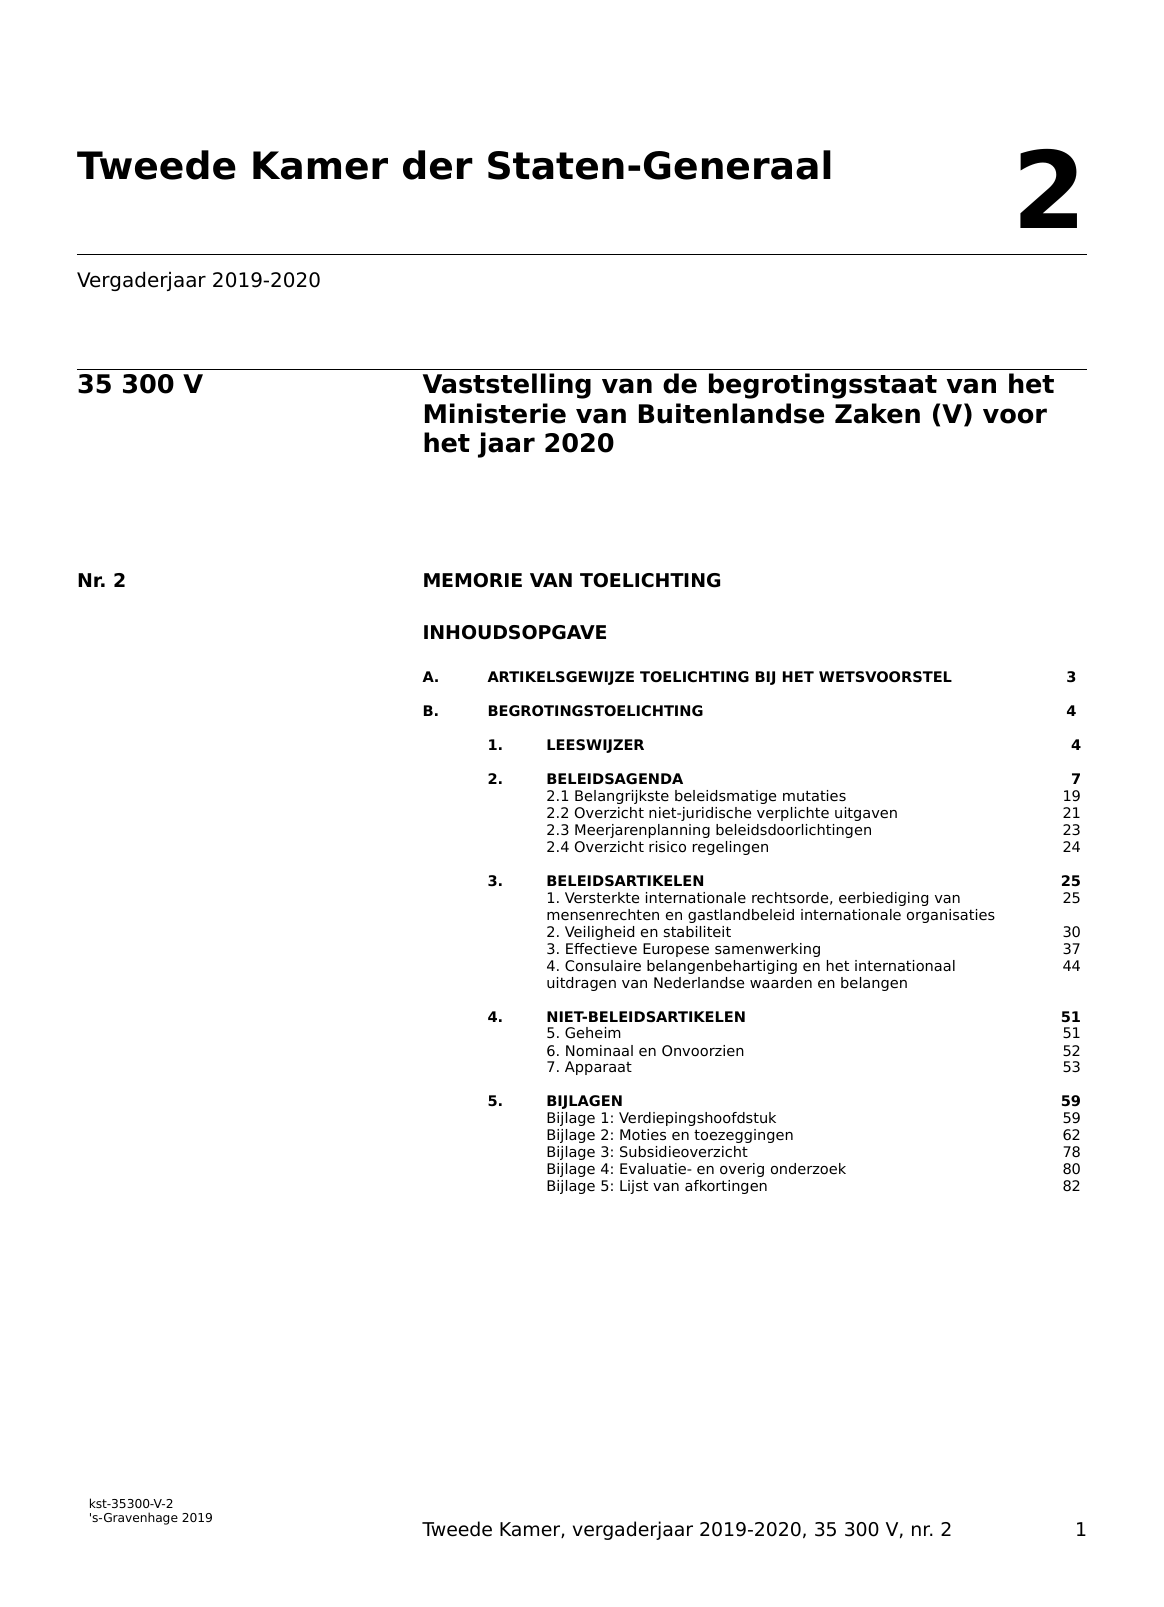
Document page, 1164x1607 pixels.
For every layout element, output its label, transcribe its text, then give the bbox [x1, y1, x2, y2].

table_cell 7 [1013, 771, 1087, 788]
table_cell [1013, 686, 1087, 703]
table_cell [422, 822, 481, 839]
table_cell 51 [1013, 1009, 1087, 1025]
table_cell [540, 856, 1013, 873]
table_cell [422, 856, 481, 873]
table_cell 7. Apparaat [540, 1059, 1013, 1076]
table_cell 82 [1013, 1178, 1087, 1195]
table_cell 59 [1013, 1110, 1087, 1127]
table_cell 19 [1013, 788, 1087, 805]
table_cell [422, 754, 481, 771]
table_cell [481, 1043, 540, 1059]
table_cell 30 [1013, 924, 1087, 941]
table_cell [422, 788, 481, 805]
table_cell [481, 1127, 540, 1144]
table_cell BIJLAGEN [540, 1093, 1013, 1110]
table_cell [540, 754, 1013, 771]
table_cell 80 [1013, 1161, 1087, 1178]
table_header Tweede Kamer der Staten-Generaal [77, 130, 886, 254]
table_cell 4. Consulaire belangenbehartiging en het internationaal uitdragen van Nederlandse waarden en belangen [540, 958, 1013, 991]
table_cell [1013, 1076, 1087, 1093]
table_cell [481, 1144, 540, 1161]
table_cell [481, 958, 540, 991]
table_cell [1013, 856, 1087, 873]
table_cell [481, 1076, 540, 1093]
table_cell [422, 1110, 481, 1127]
table_cell [481, 890, 540, 923]
table_cell 53 [1013, 1059, 1087, 1076]
table_cell [540, 1076, 1013, 1093]
table_cell [422, 1093, 481, 1110]
table_cell 4 [1013, 703, 1087, 720]
table_cell [540, 686, 1013, 703]
table_cell [422, 1178, 481, 1195]
subtitle INHOUDSOPGAVE [422, 622, 1087, 644]
table_cell [422, 771, 481, 788]
table_cell [422, 686, 481, 703]
table_cell 1. [481, 737, 540, 754]
table_cell 2.1 Belangrijkste beleidsmatige mutaties [540, 788, 1013, 805]
table_cell [481, 1025, 540, 1042]
table_cell [422, 1009, 481, 1025]
table_cell BELEIDSARTIKELEN [540, 873, 1013, 889]
table_cell B. [422, 703, 481, 720]
table_cell 3. Effectieve Europese samenwerking [540, 941, 1013, 957]
table_cell [422, 1144, 481, 1161]
table_cell [481, 941, 540, 957]
table_cell [422, 1025, 481, 1042]
table_cell 2.2 Overzicht niet-juridische verplichte uitgaven [540, 805, 1013, 822]
table_cell Bijlage 5: Lijst van afkortingen [540, 1178, 1013, 1195]
table_cell [481, 1059, 540, 1076]
table_cell 62 [1013, 1127, 1087, 1144]
table_cell [481, 1110, 540, 1127]
table_cell 78 [1013, 1144, 1087, 1161]
table_cell [1013, 720, 1087, 737]
table_cell [422, 805, 481, 822]
table_cell [422, 1076, 481, 1093]
table_cell [481, 991, 540, 1008]
table_cell 6. Nominaal en Onvoorzien [540, 1043, 1013, 1059]
table_cell [422, 924, 481, 941]
table_cell [422, 1059, 481, 1076]
table_cell [481, 754, 540, 771]
table_cell NIET-BELEIDSARTIKELEN [540, 1009, 1013, 1025]
table_cell [1013, 991, 1087, 1008]
table_header 3 [1013, 669, 1087, 686]
subtitle Nr. 2 MEMORIE VAN TOELICHTING [77, 570, 1087, 592]
table_cell [422, 737, 481, 754]
table_cell BEGROTINGSTOELICHTING [481, 703, 1013, 720]
table_cell 5. Geheim [540, 1025, 1013, 1042]
text kst-35300-V-2 [88, 1497, 323, 1511]
table_cell [422, 941, 481, 957]
table_cell 3. [481, 873, 540, 889]
table_cell [422, 839, 481, 856]
table_cell [481, 822, 540, 839]
table_cell Bijlage 3: Subsidieoverzicht [540, 1144, 1013, 1161]
table_cell [481, 1161, 540, 1178]
subtitle 35 300 V Vaststelling van de begrotingsstaat van het Ministerie van Buitenlandse Zaken (V) voor het jaar 2020 [77, 370, 1087, 459]
table_cell [481, 1178, 540, 1195]
table_cell 44 [1013, 958, 1087, 991]
table_cell [422, 1127, 481, 1144]
table_cell [422, 720, 481, 737]
table_cell 24 [1013, 839, 1087, 856]
table_cell BELEIDSAGENDA [540, 771, 1013, 788]
table_cell [481, 788, 540, 805]
table_cell [481, 924, 540, 941]
table_cell 21 [1013, 805, 1087, 822]
table_cell 23 [1013, 822, 1087, 839]
table_cell [422, 958, 481, 991]
table_header ARTIKELSGEWIJZE TOELICHTING BIJ HET WETSVOORSTEL [481, 669, 1013, 686]
table_cell [481, 686, 540, 703]
table_cell 2. [481, 771, 540, 788]
table_cell 2. Veiligheid en stabiliteit [540, 924, 1013, 941]
table_cell LEESWIJZER [540, 737, 1013, 754]
table_cell 59 [1013, 1093, 1087, 1110]
table_cell [481, 856, 540, 873]
table_cell [481, 805, 540, 822]
table_cell [422, 890, 481, 923]
table_cell 2.4 Overzicht risico regelingen [540, 839, 1013, 856]
table_cell [422, 991, 481, 1008]
table_cell 2.3 Meerjarenplanning beleidsdoorlichtingen [540, 822, 1013, 839]
table_cell [1013, 754, 1087, 771]
table_cell Bijlage 2: Moties en toezeggingen [540, 1127, 1013, 1144]
table_cell [481, 839, 540, 856]
table_cell 25 [1013, 873, 1087, 889]
table_cell 25 [1013, 890, 1087, 923]
table_cell 1. Versterkte internationale rechtsorde, eerbiediging van mensenrechten en gastlandbeleid internationale organisaties [540, 890, 1013, 923]
table_cell 52 [1013, 1043, 1087, 1059]
table_cell 4 [1013, 737, 1087, 754]
table_cell [481, 720, 540, 737]
table_header A. [422, 669, 481, 686]
table_cell 37 [1013, 941, 1087, 957]
table_cell 51 [1013, 1025, 1087, 1042]
table_cell 5. [481, 1093, 540, 1110]
table_cell 4. [481, 1009, 540, 1025]
text 's-Gravenhage 2019 [88, 1511, 323, 1525]
table_cell Bijlage 4: Evaluatie- en overig onderzoek [540, 1161, 1013, 1178]
table_cell [422, 873, 481, 889]
table_header 2 [886, 130, 1087, 254]
table_cell [540, 720, 1013, 737]
table_cell [422, 1043, 481, 1059]
table_cell Bijlage 1: Verdiepingshoofdstuk [540, 1110, 1013, 1127]
table_cell Vergaderjaar 2019-2020 [77, 255, 1087, 369]
table_cell [540, 991, 1013, 1008]
table_cell [422, 1161, 481, 1178]
